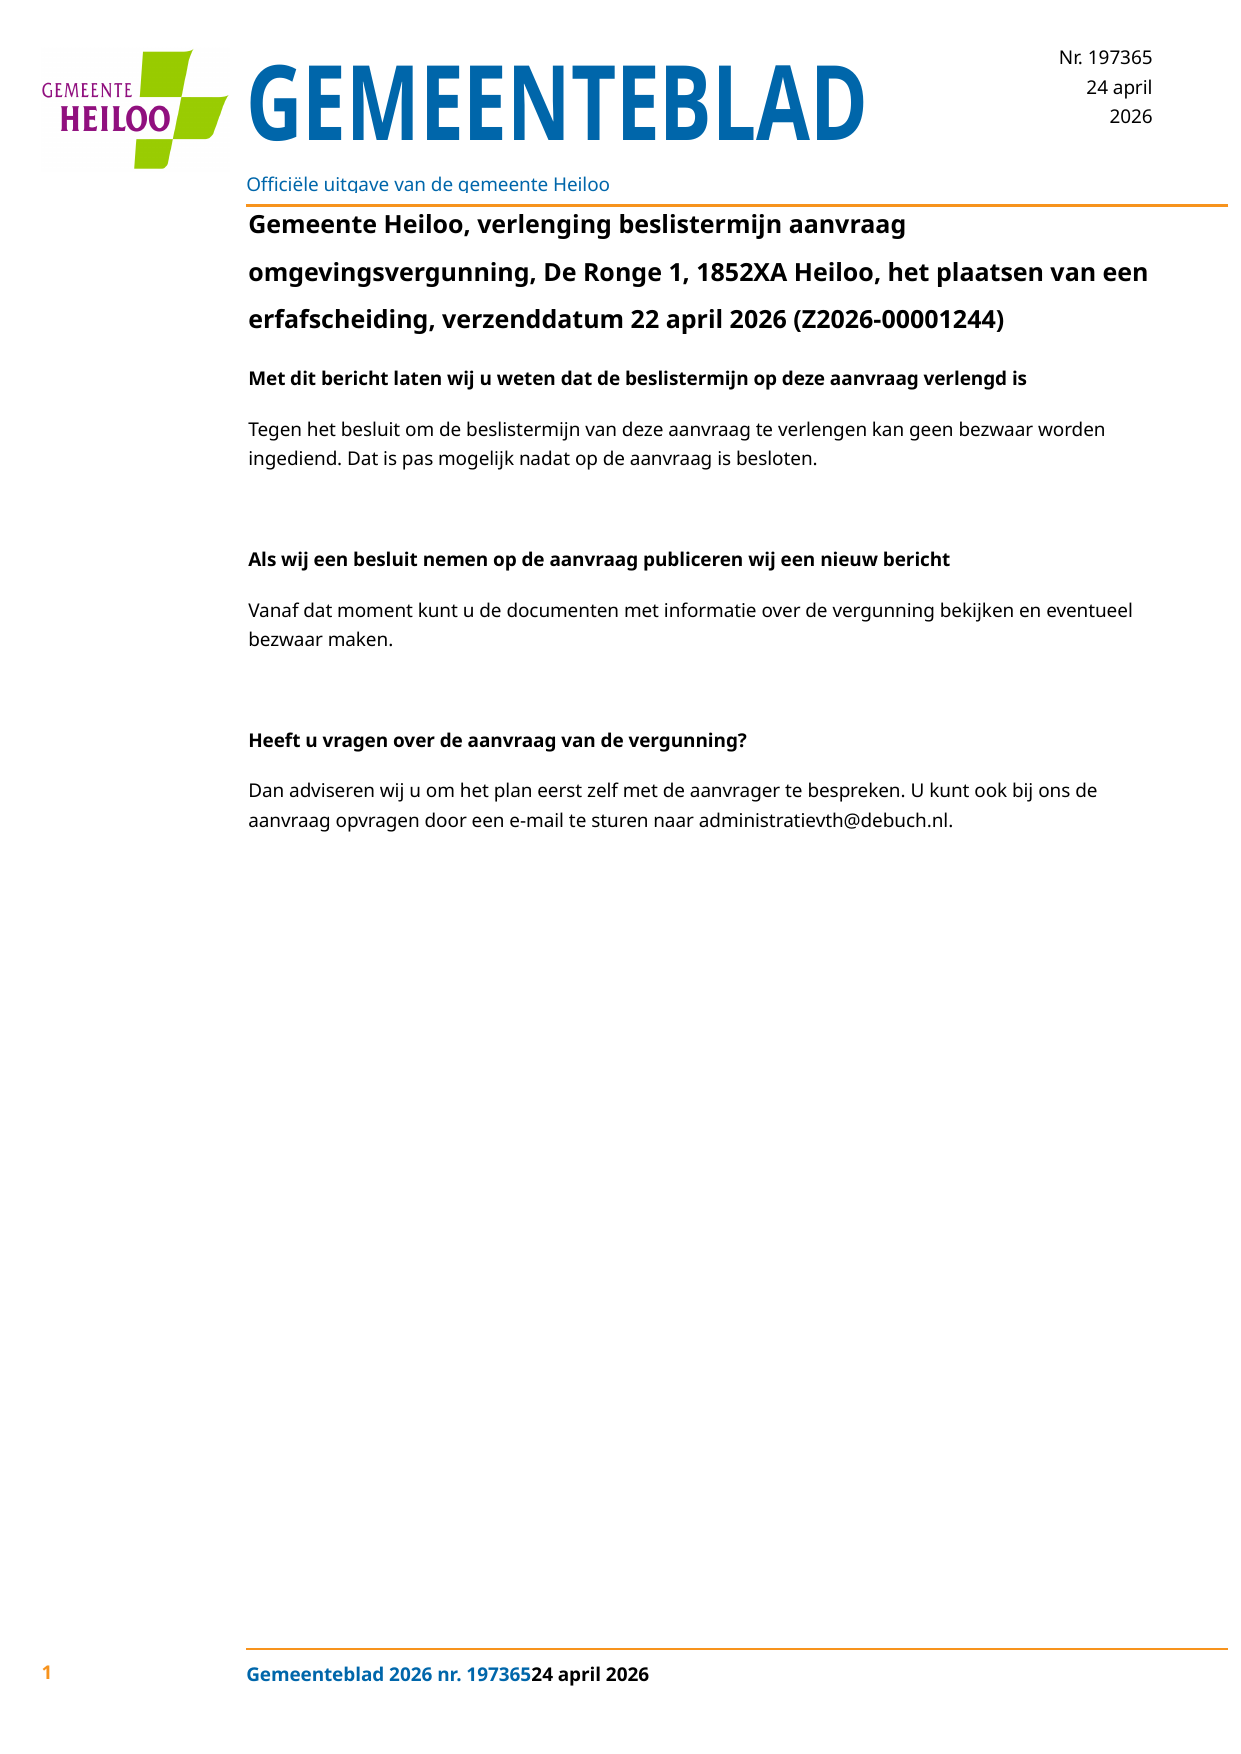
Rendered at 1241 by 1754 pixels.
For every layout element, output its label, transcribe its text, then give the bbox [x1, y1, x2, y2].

picture [41, 47, 231, 172]
text Gemeente Heiloo, verlenging beslistermijn aanvraag omgevingsvergunning, De Ronge 1, 1852XA Heiloo, het plaatsen van een erfafscheiding, verzenddatum 22 april 2026 (Z2026-00001244) [248, 207, 1152, 336]
text Tegen het besluit om de beslistermijn van deze aanvraag te verlengen kan geen bezwaar worden ingediend. Dat is pas mogelijk nadat op de aanvraag is besloten. [248, 416, 1152, 471]
text Heeft u vragen over de aanvraag van de vergunning? [248, 727, 1152, 753]
text Dan adviseren wij u om het plan eerst zelf met de aanvrager te bespreken. U kunt ook bij ons de aanvraag opvragen door een e-mail te sturen naar administratievth@debuch.nl. [248, 778, 1152, 833]
text Als wij een besluit nemen op de aanvraag publiceren wij een nieuw bericht [248, 546, 1152, 572]
text Vanaf dat moment kunt u de documenten met informatie over de vergunning bekijken en eventueel bezwaar maken. [248, 597, 1152, 652]
text Met dit bericht laten wij u weten dat de beslistermijn op deze aanvraag verlengd is [248, 366, 1152, 391]
